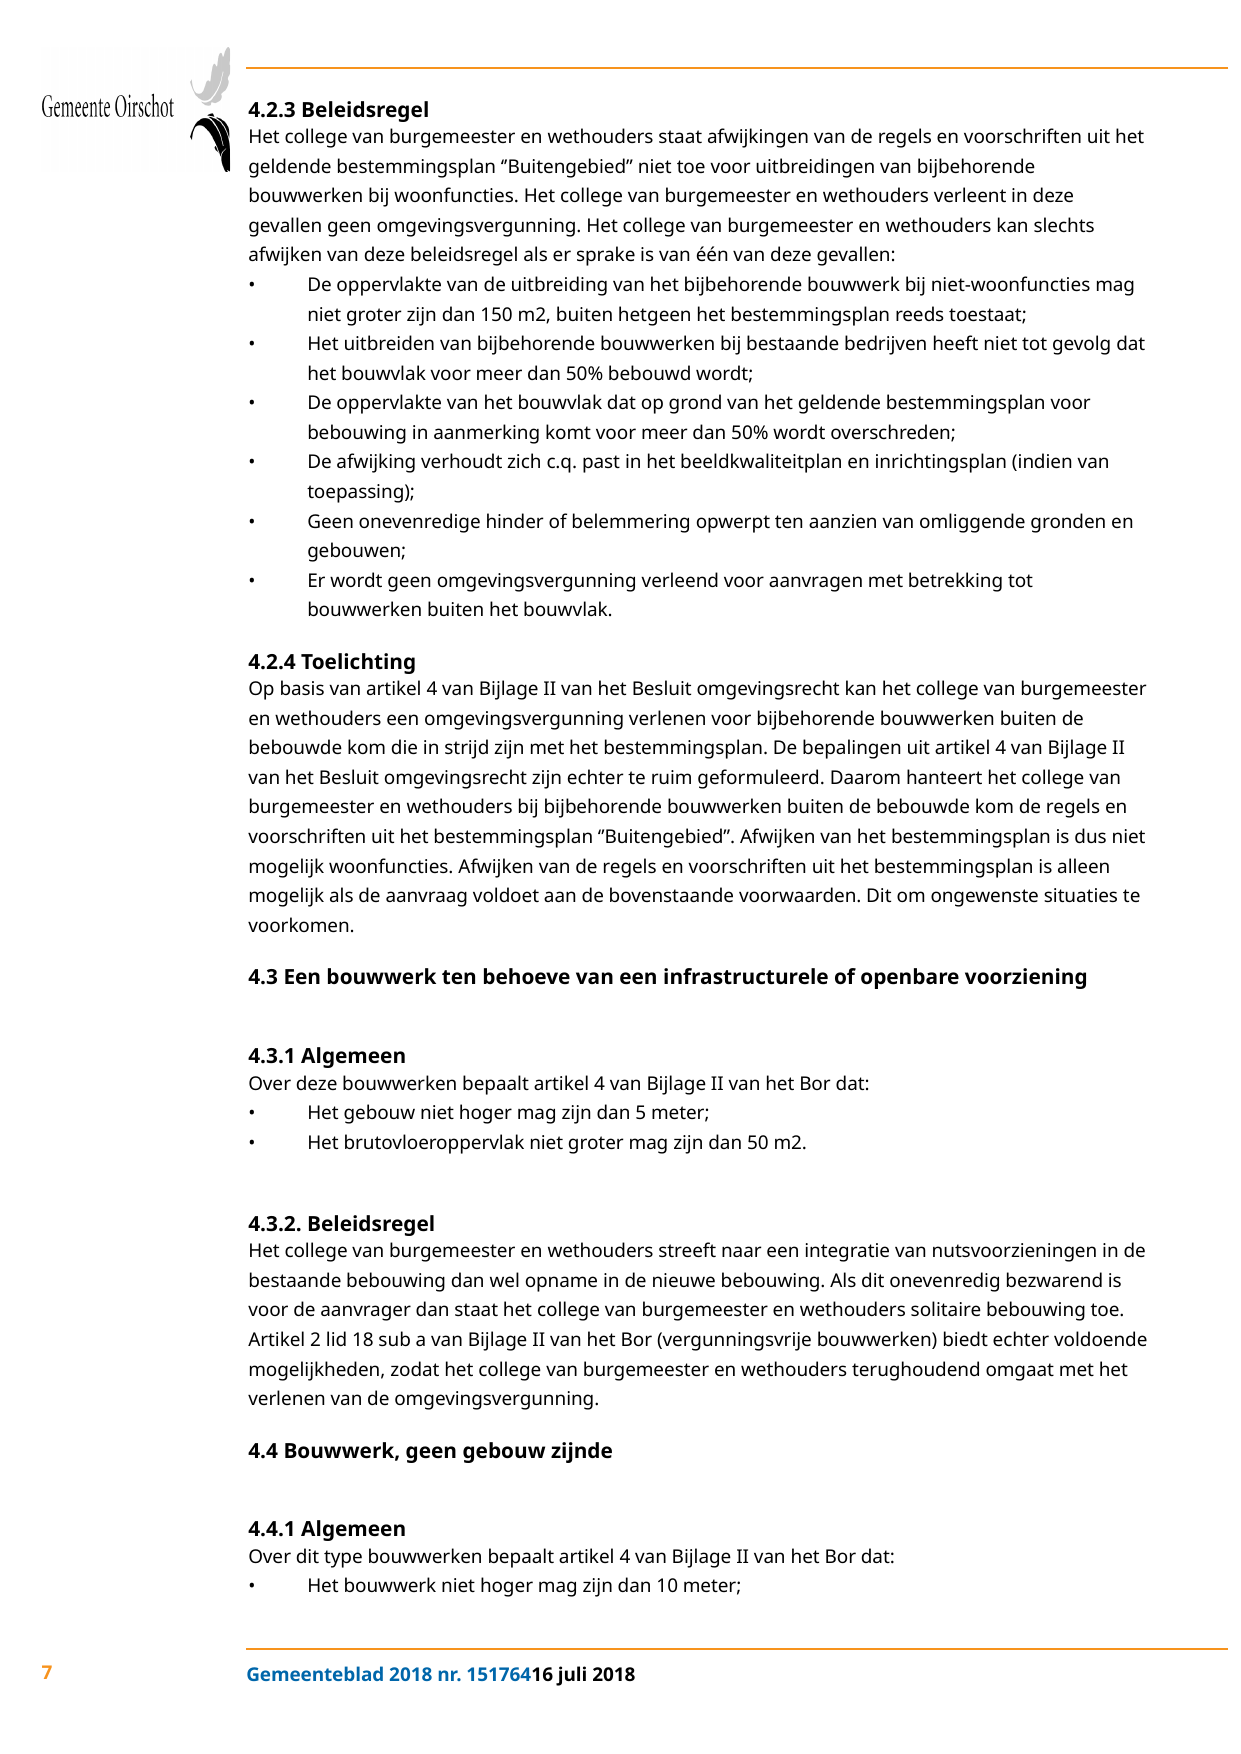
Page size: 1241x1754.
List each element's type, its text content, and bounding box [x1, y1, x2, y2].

text 4.3.2. Beleidsregel [248, 1209, 1152, 1237]
list Het bouwwerk niet hoger mag zijn dan 10 meter; [248, 1573, 1152, 1598]
text Over dit type bouwwerken bepaalt artikel 4 van Bijlage II van het Bor dat: [248, 1543, 1152, 1569]
text 4.3.1 Algemeen [248, 1041, 1152, 1070]
list Het brutovloeroppervlak niet groter mag zijn dan 50 m2. [248, 1129, 1152, 1155]
text 4.4 Bouwwerk, geen gebouw zijnde [248, 1436, 1152, 1464]
list Het uitbreiden van bijbehorende bouwwerken bij bestaande bedrijven heeft niet tot gevolg dat het bouwvlak voor meer dan 50% bebouwd wordt; [248, 330, 1152, 386]
list De afwijking verhoudt zich c.q. past in het beeldkwaliteitplan en inrichtingsplan (indien van toepassing); [248, 449, 1152, 504]
text Het college van burgemeester en wethouders streeft naar een integratie van nutsvoorzieningen in de bestaande bebouwing dan wel opname in de nieuwe bebouwing. Als dit onevenredig bezwarend is voor de aanvrager dan staat het college van burgemeester en wethouders solitaire bebouwing toe. Artikel 2 lid 18 sub a van Bijlage II van het Bor (vergunningsvrije bouwwerken) biedt echter voldoende mogelijkheden, zodat het college van burgemeester en wethouders terughoudend omgaat met het verlenen van de omgevingsvergunning. [248, 1237, 1152, 1411]
list Het gebouw niet hoger mag zijn dan 5 meter; [248, 1099, 1152, 1125]
text Op basis van artikel 4 van Bijlage II van het Besluit omgevingsrecht kan het college van burgemeester en wethouders een omgevingsvergunning verlenen voor bijbehorende bouwwerken buiten de bebouwde kom die in strijd zijn met het bestemmingsplan. De bepalingen uit artikel 4 van Bijlage II van het Besluit omgevingsrecht zijn echter te ruim geformuleerd. Daarom hanteert het college van burgemeester en wethouders bij bijbehorende bouwwerken buiten de bebouwde kom de regels en voorschriften uit het bestemmingsplan ‘’Buitengebied”. Afwijken van het bestemmingsplan is dus niet mogelijk woonfuncties. Afwijken van de regels en voorschriften uit het bestemmingsplan is alleen mogelijk als de aanvraag voldoet aan de bovenstaande voorwaarden. Dit om ongewenste situaties te voorkomen. [248, 675, 1152, 938]
text 4.4.1 Algemeen [248, 1514, 1152, 1543]
list De oppervlakte van het bouwvlak dat op grond van het geldende bestemmingsplan voor bebouwing in aanmerking komt voor meer dan 50% wordt overschreden; [248, 389, 1152, 445]
text Over deze bouwwerken bepaalt artikel 4 van Bijlage II van het Bor dat: [248, 1070, 1152, 1096]
text 4.2.3 Beleidsregel [248, 95, 1152, 123]
text 4.2.4 Toelichting [248, 647, 1152, 675]
picture [41, 47, 231, 172]
list De oppervlakte van de uitbreiding van het bijbehorende bouwwerk bij niet-woonfuncties mag niet groter zijn dan 150 m2, buiten hetgeen het bestemmingsplan reeds toestaat; [248, 271, 1152, 326]
list Geen onevenredige hinder of belemmering opwerpt ten aanzien van omliggende gronden en gebouwen; [248, 508, 1152, 563]
list Er wordt geen omgevingsvergunning verleend voor aanvragen met betrekking tot bouwwerken buiten het bouwvlak. [248, 567, 1152, 622]
text Het college van burgemeester en wethouders staat afwijkingen van de regels en voorschriften uit het geldende bestemmingsplan ‘’Buitengebied” niet toe voor uitbreidingen van bijbehorende bouwwerken bij woonfuncties. Het college van burgemeester en wethouders verleent in deze gevallen geen omgevingsvergunning. Het college van burgemeester en wethouders kan slechts afwijken van deze beleidsregel als er sprake is van één van deze gevallen: [248, 123, 1152, 267]
text 4.3 Een bouwwerk ten behoeve van een infrastructurele of openbare voorziening [248, 962, 1152, 991]
